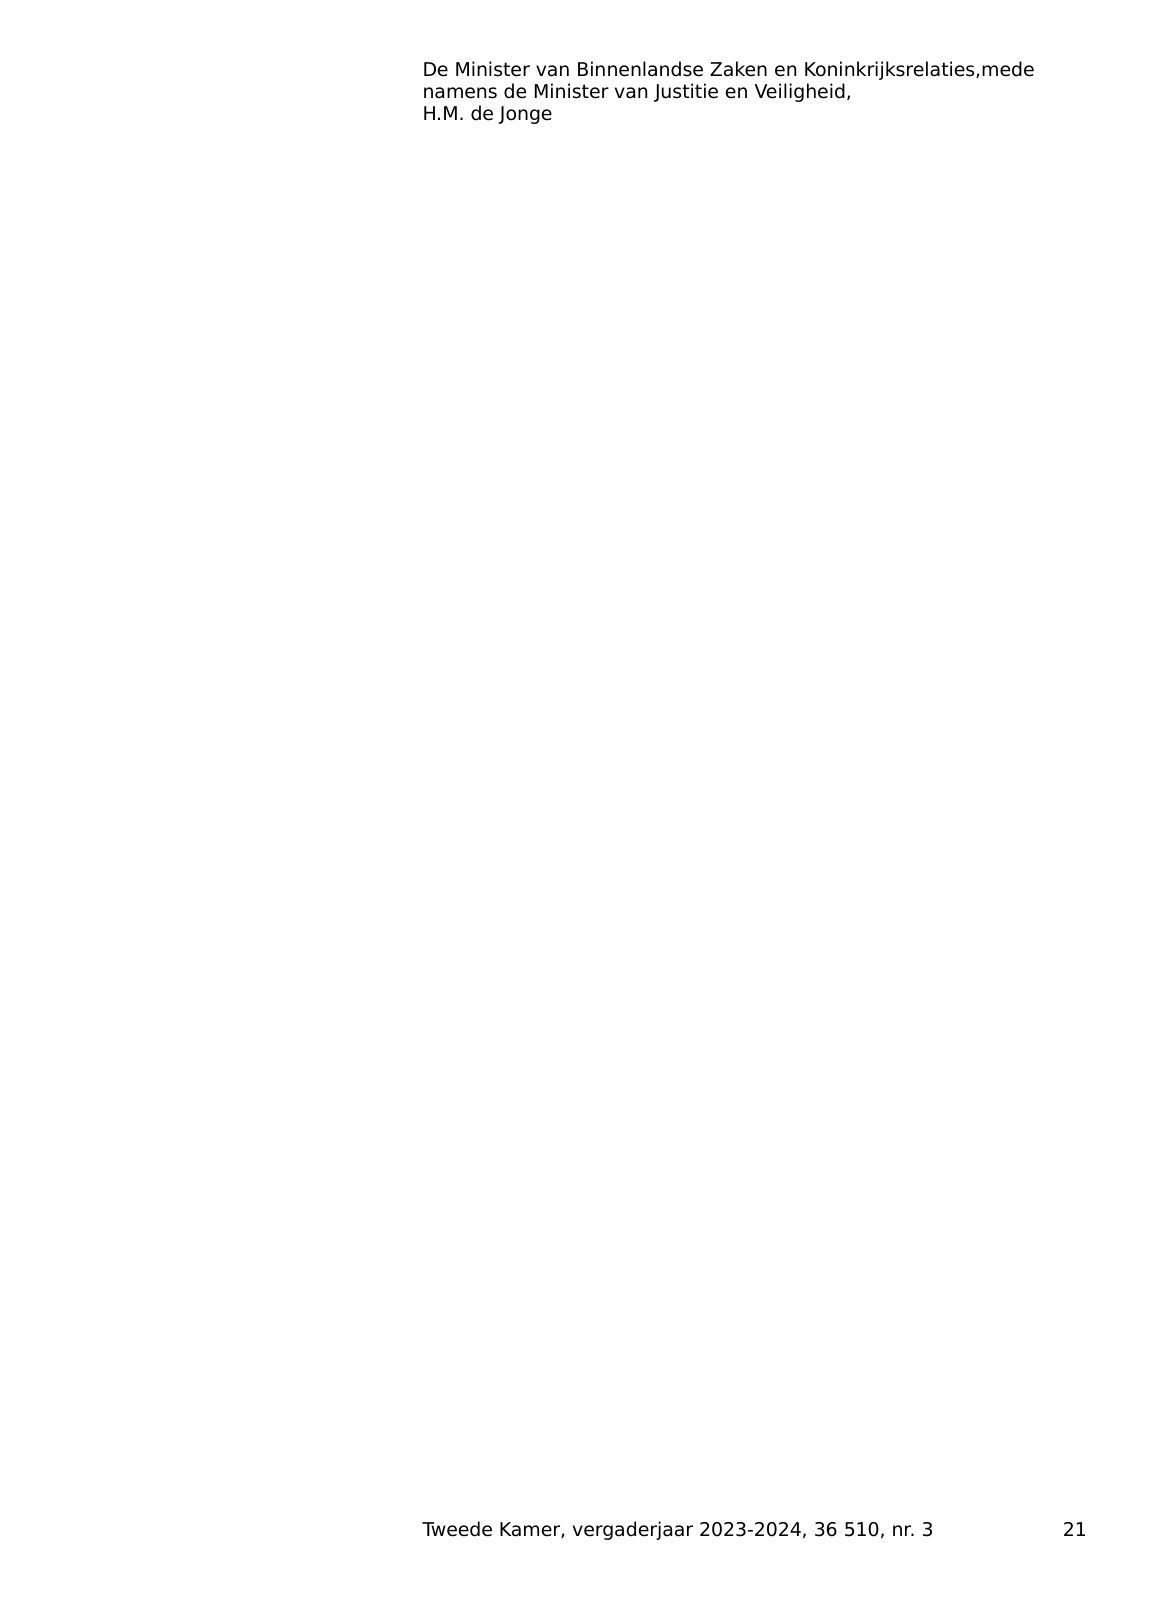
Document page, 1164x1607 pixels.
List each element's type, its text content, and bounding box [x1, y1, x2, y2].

text De Minister van Binnenlandse Zaken en Koninkrijksrelaties,mede namens de Minister van Justitie en Veiligheid, H.M. de Jonge [422, 59, 1087, 125]
